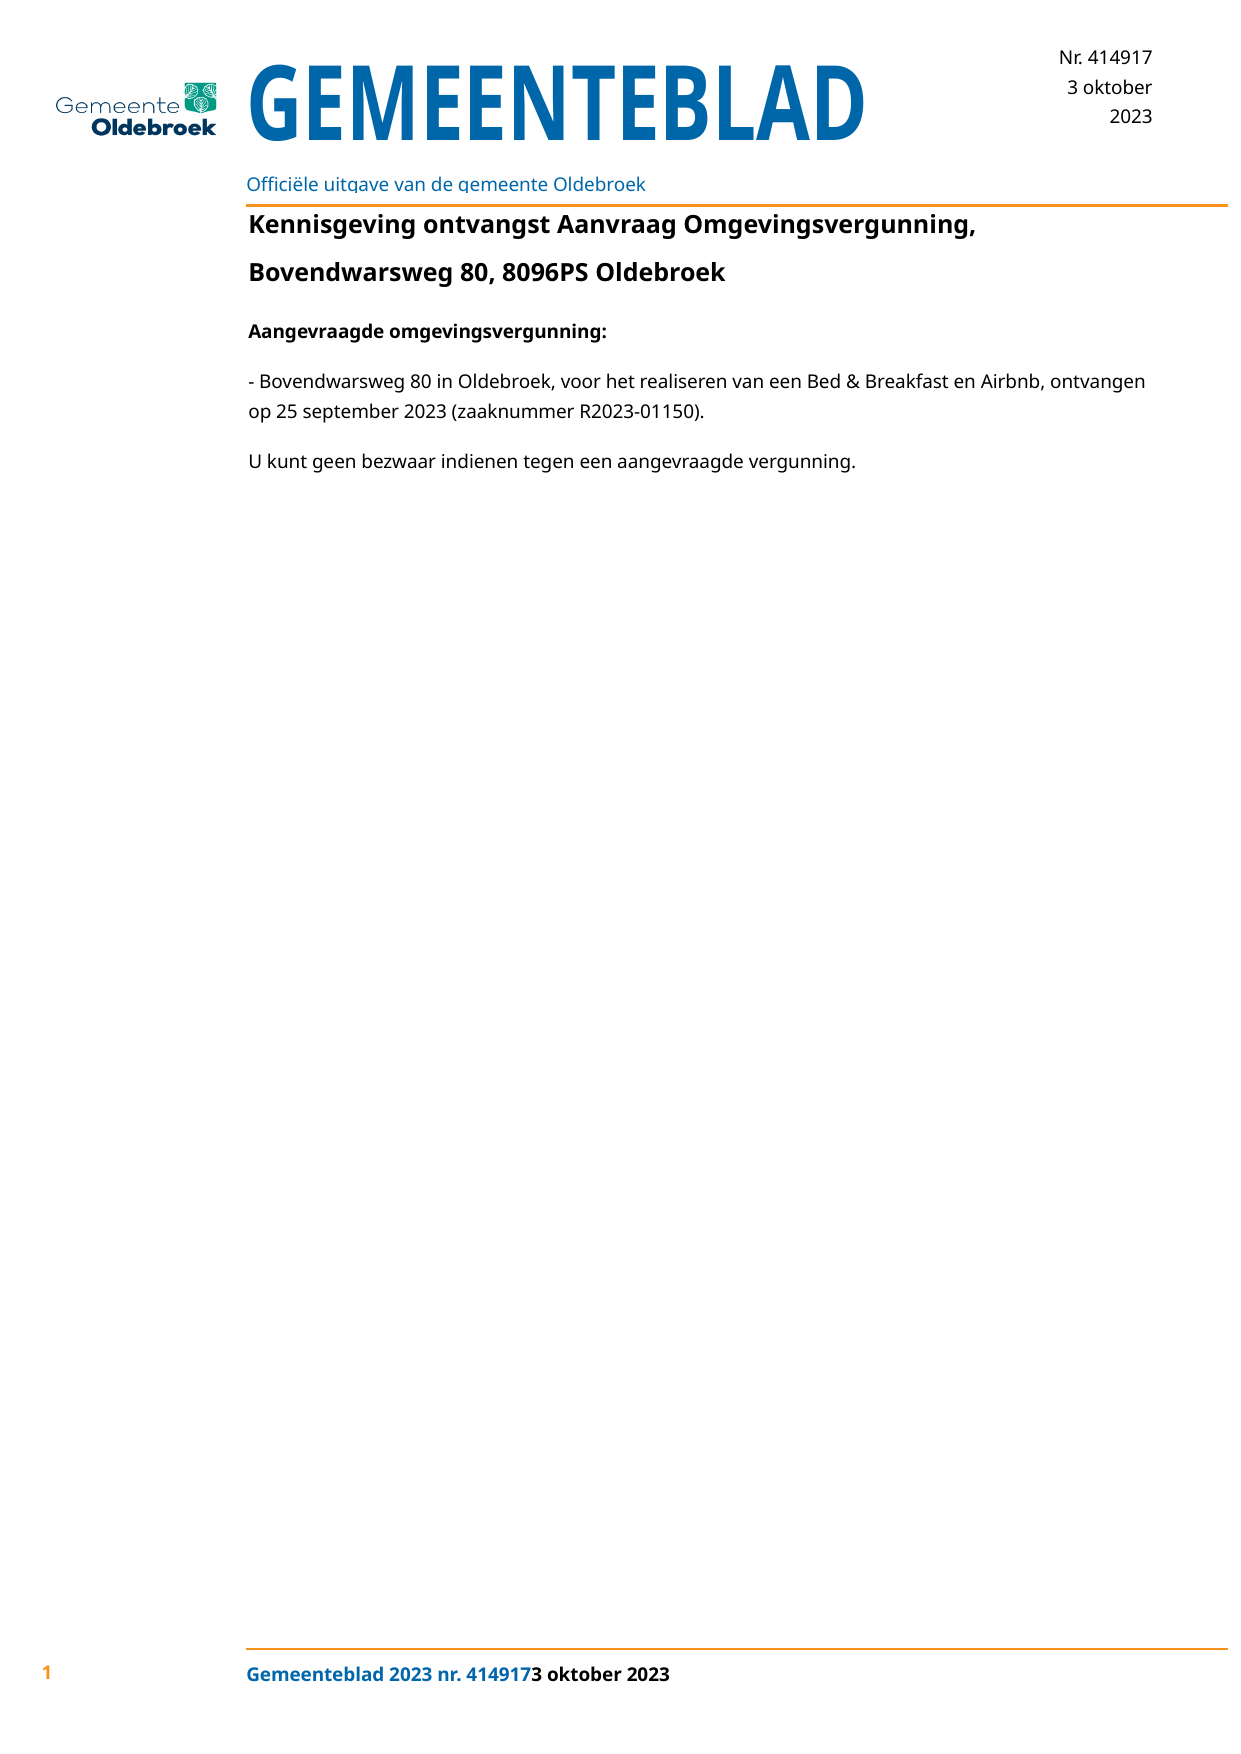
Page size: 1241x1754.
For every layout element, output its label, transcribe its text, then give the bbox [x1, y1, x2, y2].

picture [41, 47, 231, 172]
text Aangevraagde omgevingsvergunning: [248, 318, 1152, 344]
text Kennisgeving ontvangst Aanvraag Omgevingsvergunning, Bovendwarsweg 80, 8096PS Oldebroek [248, 207, 1152, 288]
text - Bovendwarsweg 80 in Oldebroek, voor het realiseren van een Bed & Breakfast en Airbnb, ontvangen op 25 september 2023 (zaaknummer R2023-01150). [248, 368, 1152, 424]
text U kunt geen bezwaar indienen tegen een aangevraagde vergunning. [248, 448, 1152, 474]
